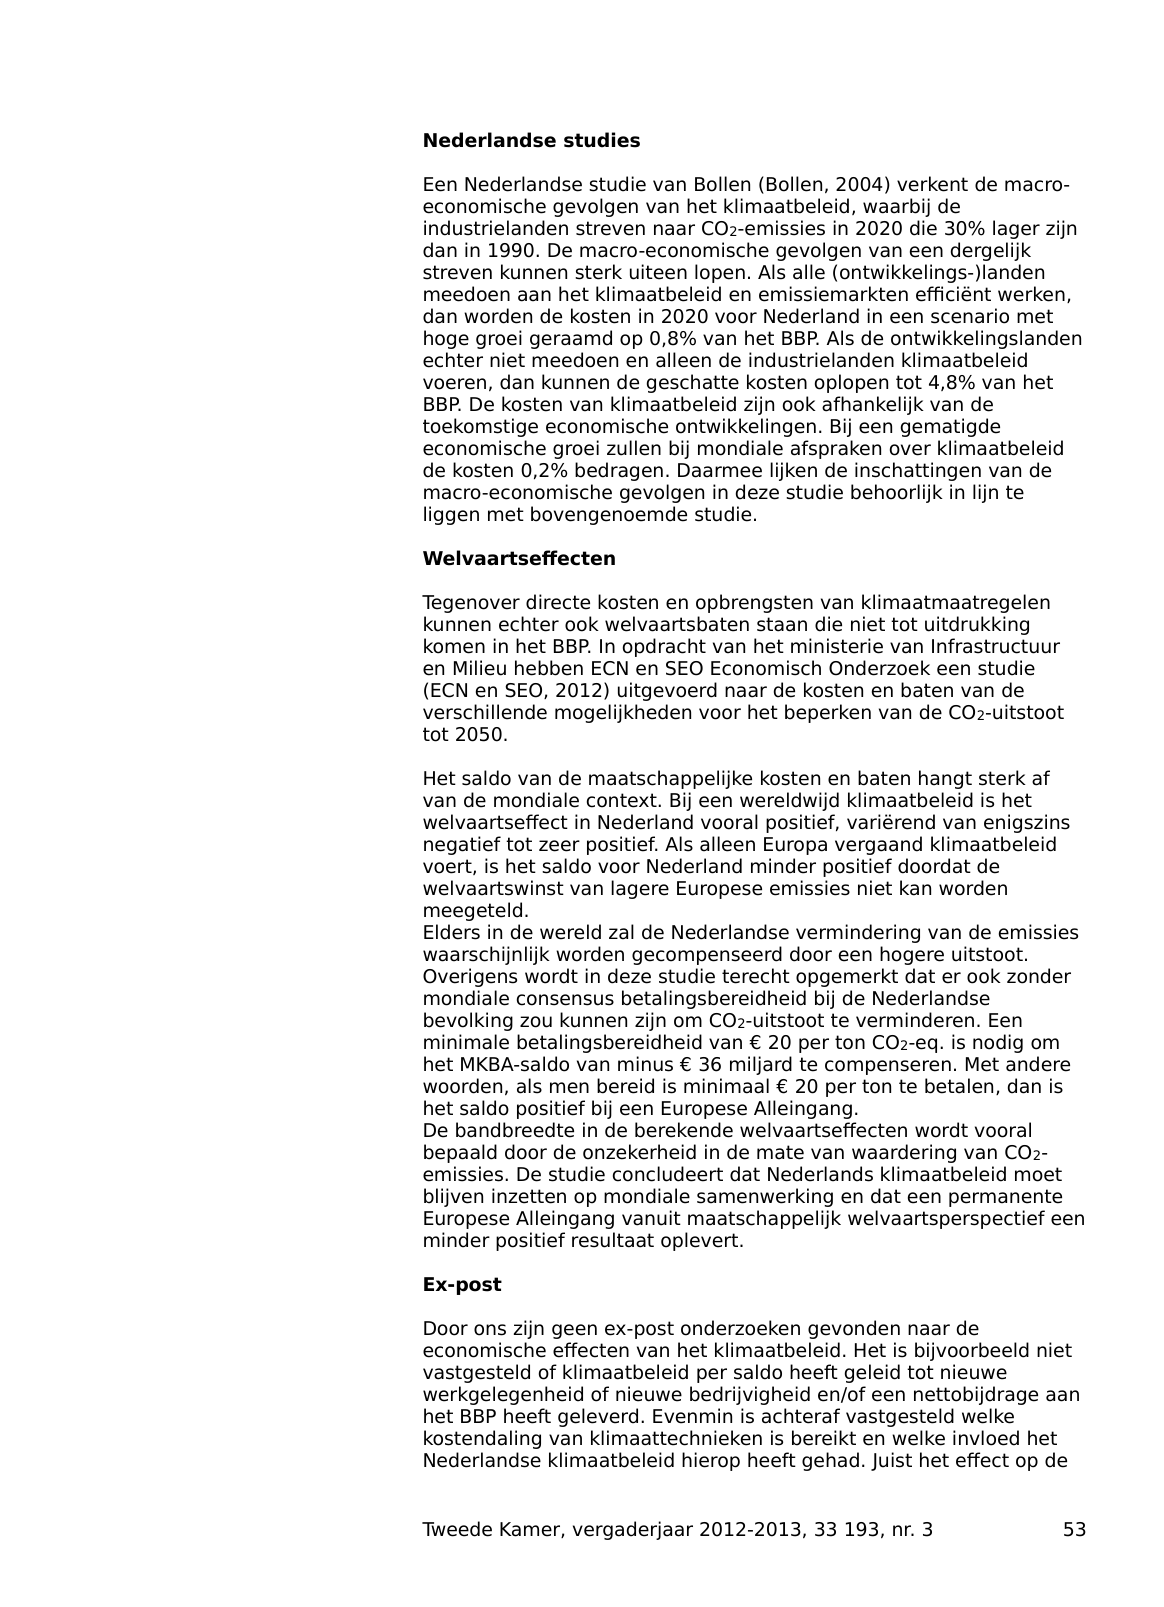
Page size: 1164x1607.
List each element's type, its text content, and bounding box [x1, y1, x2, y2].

text Elders in de wereld zal de Nederlandse vermindering van de emissies waarschijnlijk worden gecompenseerd door een hogere uitstoot. [422, 922, 1087, 966]
subtitle Welvaartseffecten [422, 548, 1087, 570]
text Door ons zijn geen ex-post onderzoeken gevonden naar de economische effecten van het klimaatbeleid. Het is bijvoorbeeld niet vastgesteld of klimaatbeleid per saldo heeft geleid tot nieuwe werkgelegenheid of nieuwe bedrijvigheid en/of een nettobijdrage aan het BBP heeft geleverd. Evenmin is achteraf vastgesteld welke kostendaling van klimaattechnieken is bereikt en welke invloed het Nederlandse klimaatbeleid hierop heeft gehad. Juist het effect op de [422, 1318, 1087, 1472]
subtitle Nederlandse studies [422, 130, 1087, 152]
subtitle Ex-post [422, 1274, 1087, 1296]
text Overigens wordt in deze studie terecht opgemerkt dat er ook zonder mondiale consensus betalingsbereidheid bij de Nederlandse bevolking zou kunnen zijn om CO2-uitstoot te verminderen. Een minimale betalingsbereidheid van € 20 per ton CO2-eq. is nodig om het MKBA-saldo van minus € 36 miljard te compenseren. Met andere woorden, als men bereid is minimaal € 20 per ton te betalen, dan is het saldo positief bij een Europese Alleingang. [422, 966, 1087, 1120]
text Een Nederlandse studie van Bollen (Bollen, 2004) verkent de macro-economische gevolgen van het klimaatbeleid, waarbij de industrielanden streven naar CO2-emissies in 2020 die 30% lager zijn dan in 1990. De macro-economische gevolgen van een dergelijk streven kunnen sterk uiteen lopen. Als alle (ontwikkelings-)landen meedoen aan het klimaatbeleid en emissiemarkten efficiënt werken, dan worden de kosten in 2020 voor Nederland in een scenario met hoge groei geraamd op 0,8% van het BBP. Als de ontwikkelingslanden echter niet meedoen en alleen de industrielanden klimaatbeleid voeren, dan kunnen de geschatte kosten oplopen tot 4,8% van het BBP. De kosten van klimaatbeleid zijn ook afhankelijk van de toekomstige economische ontwikkelingen. Bij een gematigde economische groei zullen bij mondiale afspraken over klimaatbeleid de kosten 0,2% bedragen. Daarmee lijken de inschattingen van de macro-economische gevolgen in deze studie behoorlijk in lijn te liggen met bovengenoemde studie. [422, 174, 1087, 526]
text De bandbreedte in de berekende welvaartseffecten wordt vooral bepaald door de onzekerheid in de mate van waardering van CO2-emissies. De studie concludeert dat Nederlands klimaatbeleid moet blijven inzetten op mondiale samenwerking en dat een permanente Europese Alleingang vanuit maatschappelijk welvaartsperspectief een minder positief resultaat oplevert. [422, 1120, 1087, 1252]
text Tegenover directe kosten en opbrengsten van klimaatmaatregelen kunnen echter ook welvaartsbaten staan die niet tot uitdrukking komen in het BBP. In opdracht van het ministerie van Infrastructuur en Milieu hebben ECN en SEO Economisch Onderzoek een studie (ECN en SEO, 2012) uitgevoerd naar de kosten en baten van de verschillende mogelijkheden voor het beperken van de CO2-uitstoot tot 2050. [422, 592, 1087, 746]
text Het saldo van de maatschappelijke kosten en baten hangt sterk af van de mondiale context. Bij een wereldwijd klimaatbeleid is het welvaartseffect in Nederland vooral positief, variërend van enigszins negatief tot zeer positief. Als alleen Europa vergaand klimaatbeleid voert, is het saldo voor Nederland minder positief doordat de welvaartswinst van lagere Europese emissies niet kan worden meegeteld. [422, 768, 1087, 922]
